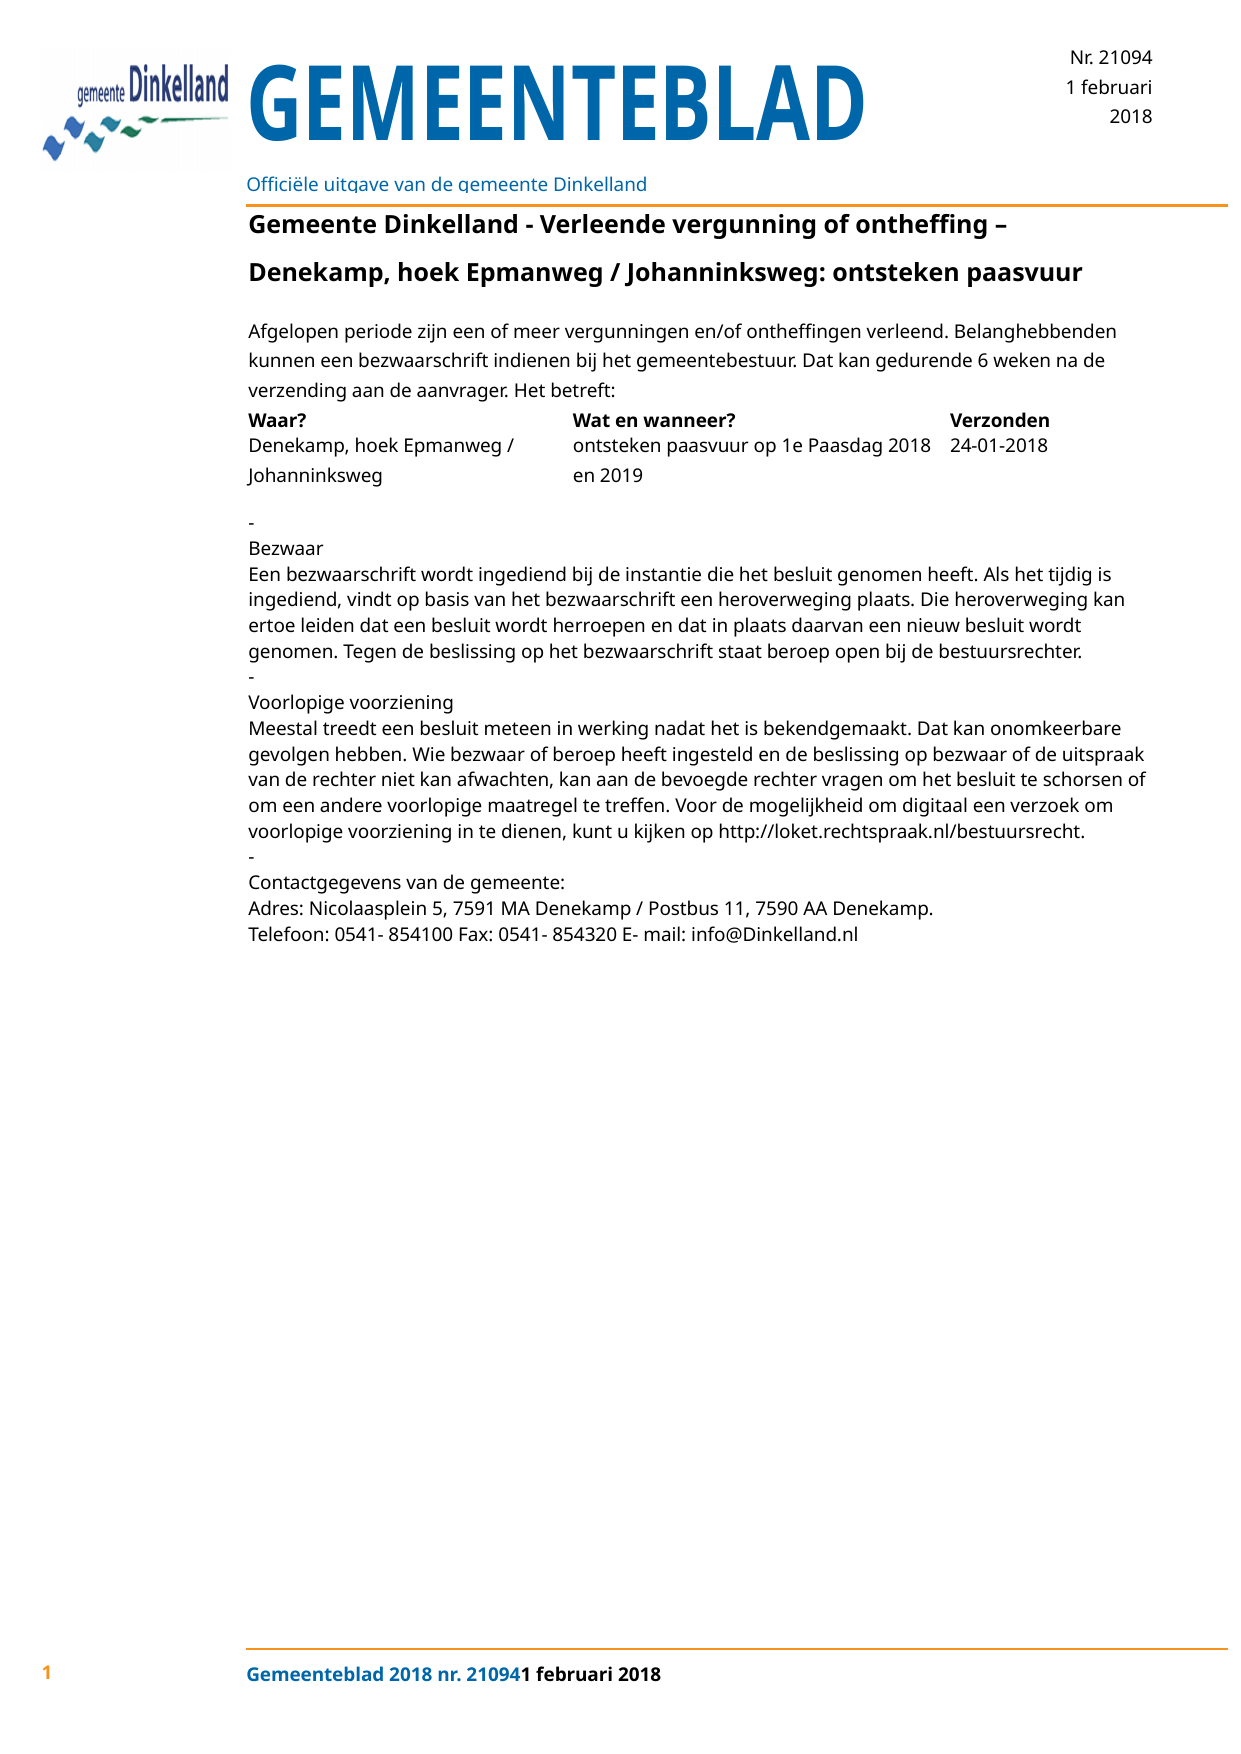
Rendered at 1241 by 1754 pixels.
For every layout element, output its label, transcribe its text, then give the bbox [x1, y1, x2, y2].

table_header Verzonden [950, 407, 1152, 432]
table_cell Denekamp, hoek Epmanweg / Johanninksweg [248, 433, 573, 488]
table_cell 24-01-2018 [950, 433, 1152, 488]
text Contactgegevens van de gemeente: [248, 869, 1152, 895]
text - [248, 509, 1152, 535]
picture [41, 47, 231, 172]
table_cell ontsteken paasvuur op 1e Paasdag 2018 en 2019 [573, 433, 950, 488]
text Een bezwaarschrift wordt ingediend bij de instantie die het besluit genomen heeft. Als het tijdig is ingediend, vindt op basis van het bezwaarschrift een heroverweging plaats. Die heroverweging kan ertoe leiden dat een besluit wordt herroepen en dat in plaats daarvan een nieuw besluit wordt genomen. Tegen de beslissing op het bezwaarschrift staat beroep open bij de bestuursrechter. [248, 561, 1152, 664]
table_header Wat en wanneer? [573, 407, 950, 432]
text Bezwaar [248, 535, 1152, 561]
text Gemeente Dinkelland - Verleende vergunning of ontheffing – Denekamp, hoek Epmanweg / Johanninksweg: ontsteken paasvuur [248, 207, 1152, 288]
text Afgelopen periode zijn een of meer vergunningen en/of ontheffingen verleend. Belanghebbenden kunnen een bezwaarschrift indienen bij het gemeentebestuur. Dat kan gedurende 6 weken na de verzending aan de aanvrager. Het betreft: [248, 318, 1152, 403]
text - [248, 664, 1152, 689]
text - [248, 844, 1152, 869]
text Telefoon: 0541- 854100 Fax: 0541- 854320 E- mail: info@Dinkelland.nl [248, 921, 1152, 947]
text Voorlopige voorziening [248, 689, 1152, 715]
table_header Waar? [248, 407, 573, 432]
text Meestal treedt een besluit meteen in werking nadat het is bekendgemaakt. Dat kan onomkeerbare gevolgen hebben. Wie bezwaar of beroep heeft ingesteld en de beslissing op bezwaar of de uitspraak van de rechter niet kan afwachten, kan aan de bevoegde rechter vragen om het besluit te schorsen of om een andere voorlopige maatregel te treffen. Voor de mogelijkheid om digitaal een verzoek om voorlopige voorziening in te dienen, kunt u kijken op http://loket.rechtspraak.nl/bestuursrecht. [248, 715, 1152, 844]
text Adres: Nicolaasplein 5, 7591 MA Denekamp / Postbus 11, 7590 AA Denekamp. [248, 895, 1152, 921]
